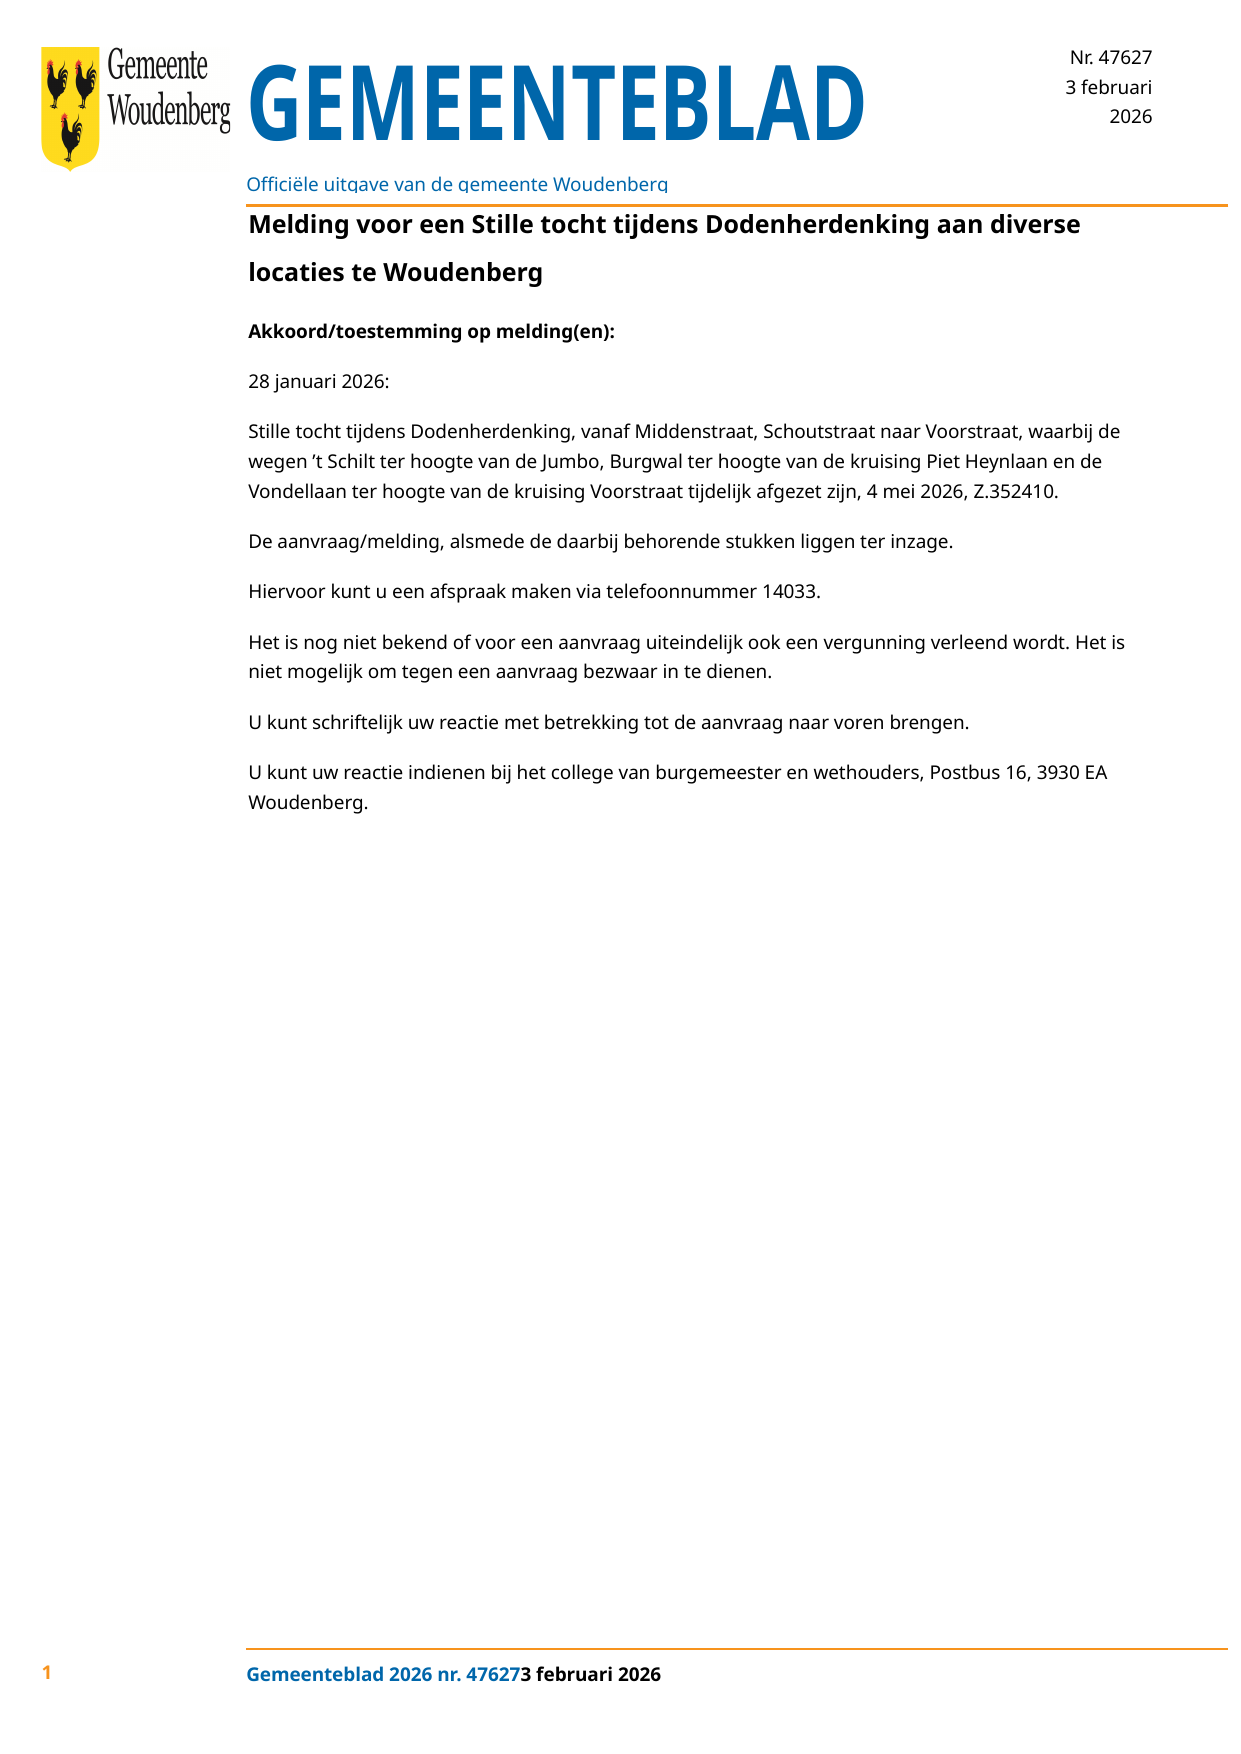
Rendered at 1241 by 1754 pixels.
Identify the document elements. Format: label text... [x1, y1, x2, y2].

text Akkoord/toestemming op melding(en): [248, 318, 1152, 344]
text Stille tocht tijdens Dodenherdenking, vanaf Middenstraat, Schoutstraat naar Voorstraat, waarbij de wegen ’t Schilt ter hoogte van de Jumbo, Burgwal ter hoogte van de kruising Piet Heynlaan en de Vondellaan ter hoogte van de kruising Voorstraat tijdelijk afgezet zijn, 4 mei 2026, Z.352410. [248, 419, 1152, 504]
text U kunt schriftelijk uw reactie met betrekking tot de aanvraag naar voren brengen. [248, 709, 1152, 735]
text De aanvraag/melding, alsmede de daarbij behorende stukken liggen ter inzage. [248, 528, 1152, 554]
text Het is nog niet bekend of voor een aanvraag uiteindelijk ook een vergunning verleend wordt. Het is niet mogelijk om tegen een aanvraag bezwaar in te dienen. [248, 629, 1152, 684]
text 28 januari 2026: [248, 368, 1152, 394]
text Melding voor een Stille tocht tijdens Dodenherdenking aan diverse locaties te Woudenberg [248, 207, 1152, 288]
text U kunt uw reactie indienen bij het college van burgemeester en wethouders, Postbus 16, 3930 EA Woudenberg. [248, 759, 1152, 815]
picture [41, 47, 231, 172]
text Hiervoor kunt u een afspraak maken via telefoonnummer 14033. [248, 579, 1152, 604]
